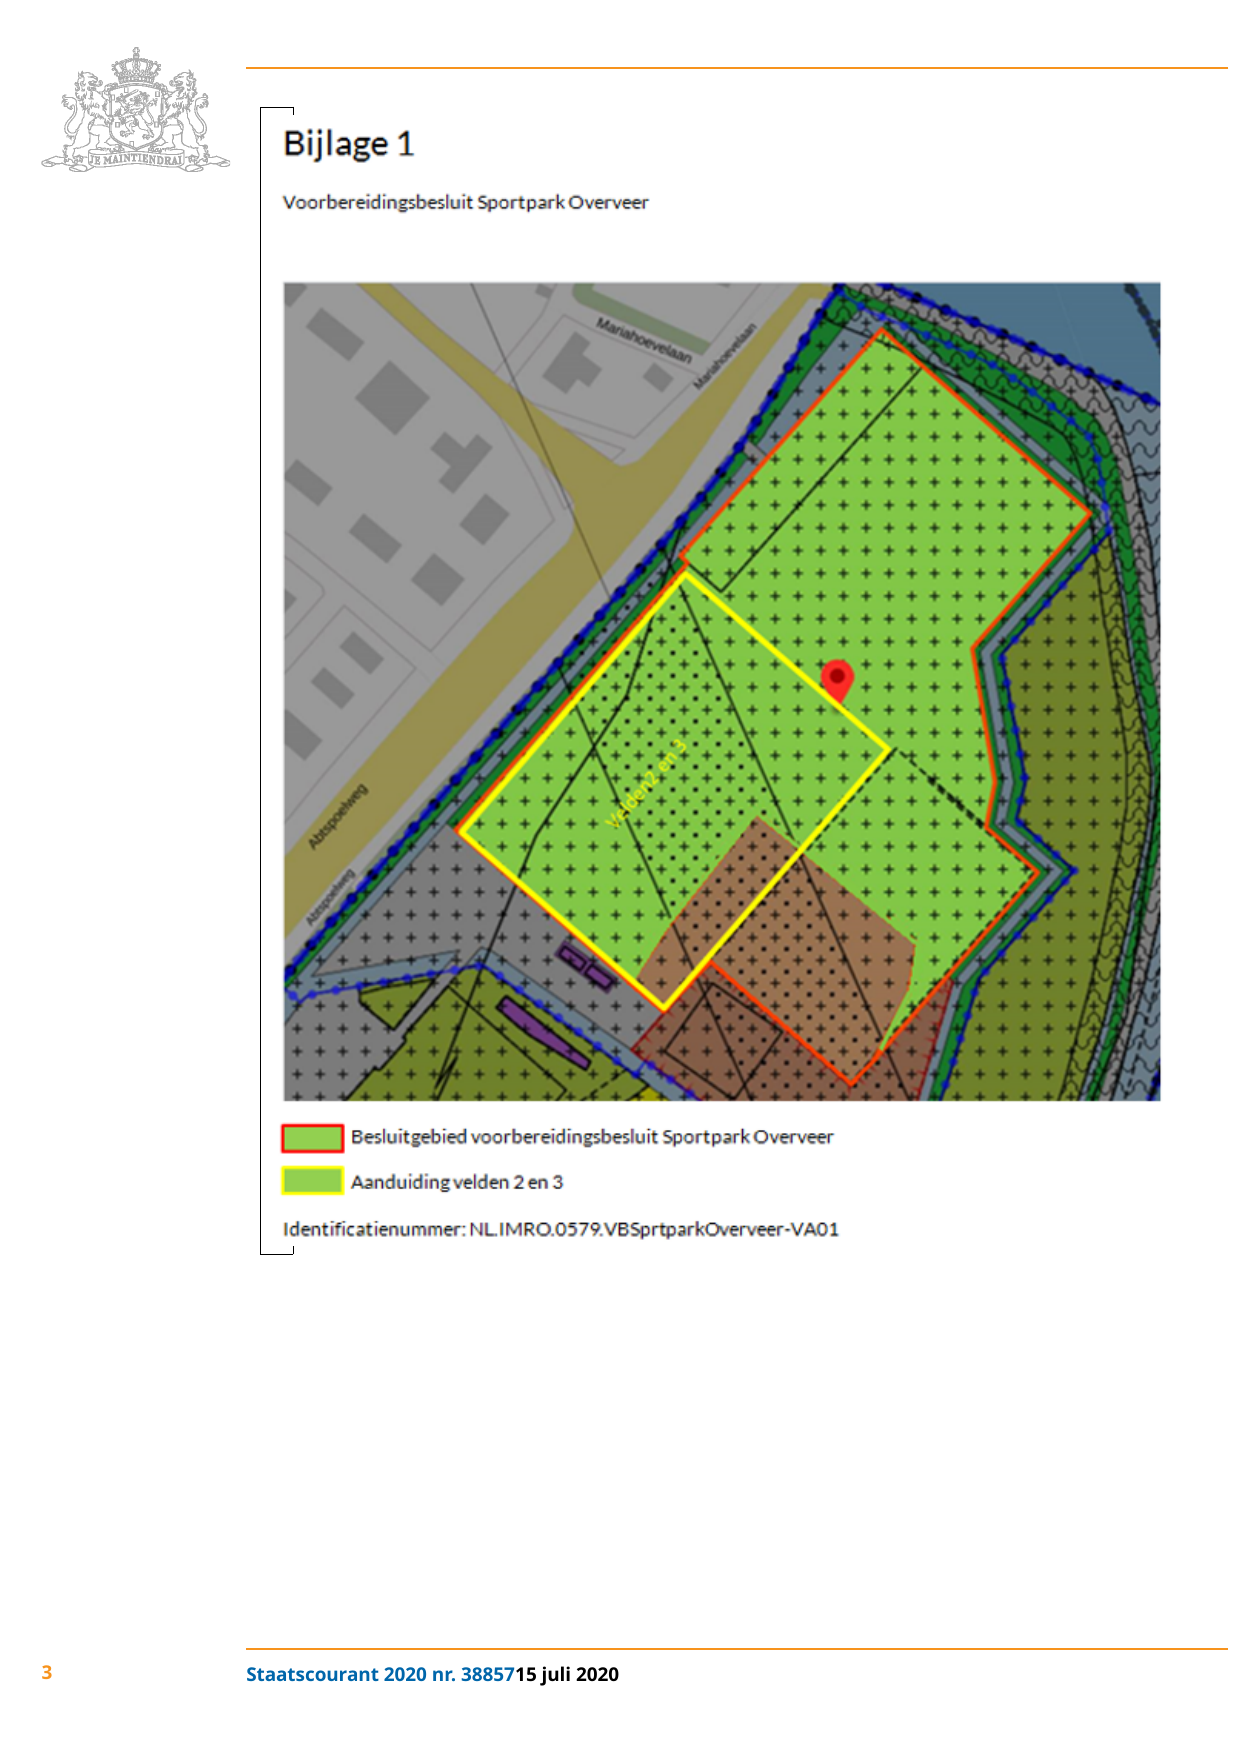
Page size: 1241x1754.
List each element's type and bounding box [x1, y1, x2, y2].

picture [268, 115, 1173, 1246]
picture [41, 47, 231, 172]
